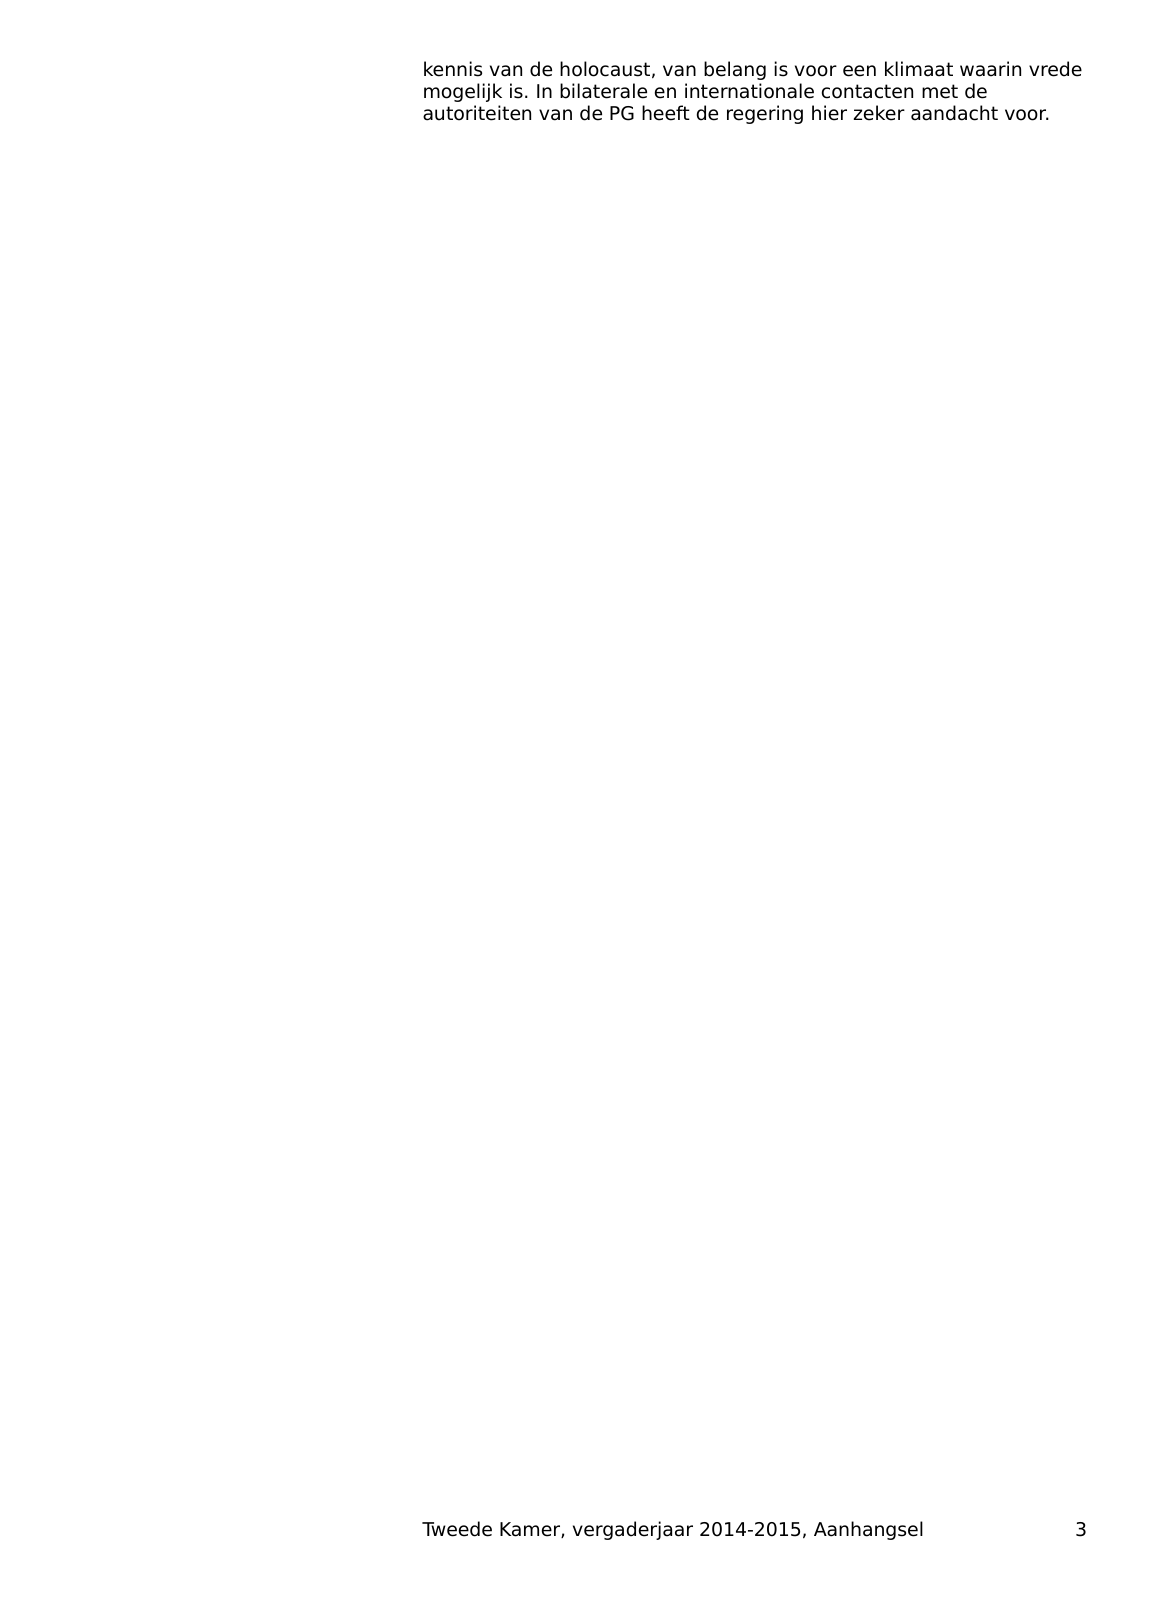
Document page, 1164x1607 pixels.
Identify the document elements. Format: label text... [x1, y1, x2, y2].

text kennis van de holocaust, van belang is voor een klimaat waarin vrede mogelijk is. In bilaterale en internationale contacten met de autoriteiten van de PG heeft de regering hier zeker aandacht voor. [422, 59, 1087, 125]
